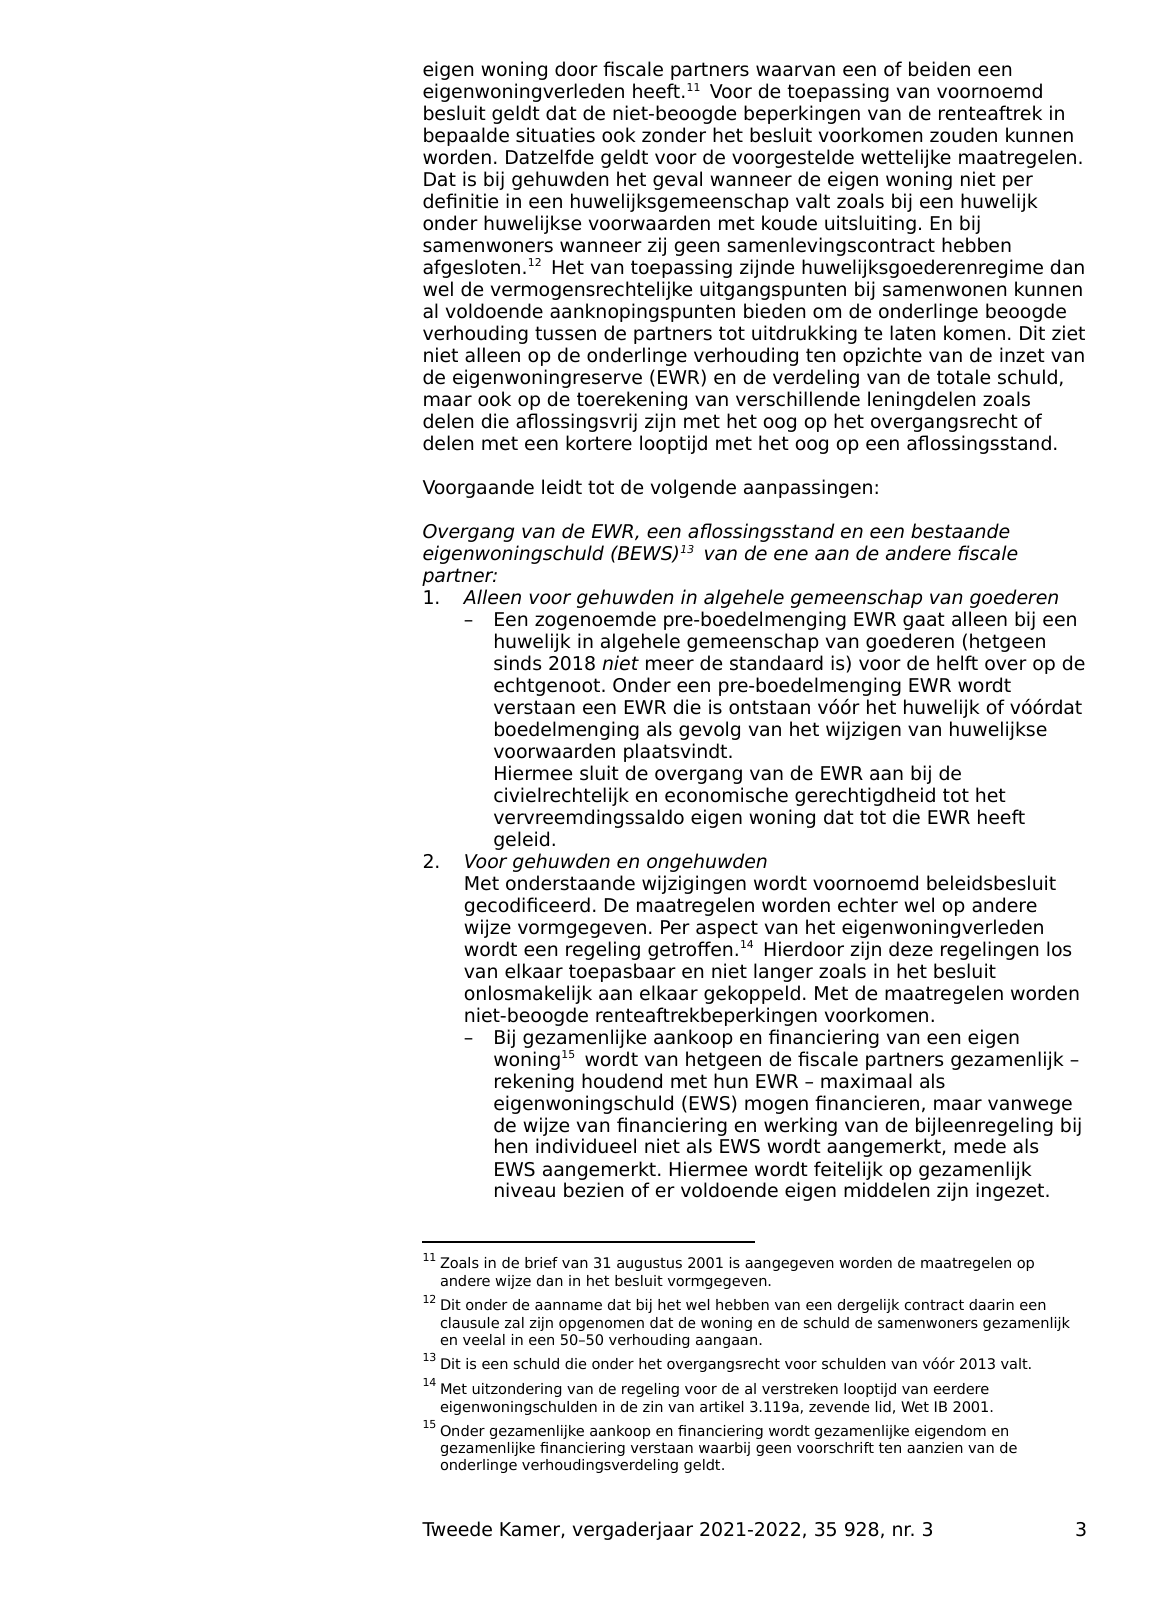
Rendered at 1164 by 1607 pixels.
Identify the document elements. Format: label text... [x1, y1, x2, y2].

text Voorgaande leidt tot de volgende aanpassingen: [422, 477, 1087, 499]
text 1. Alleen voor gehuwden in algehele gemeenschap van goederen [422, 587, 1087, 609]
text Met onderstaande wijzigingen wordt voornoemd beleidsbesluit gecodificeerd. De maatregelen worden echter wel op andere wijze vormgegeven. Per aspect van het eigenwoningverleden wordt een regeling getroffen. Hierdoor zijn deze regelingen los van elkaar toepasbaar en niet langer zoals in het besluit onlosmakelijk aan elkaar gekoppeld. Met de maatregelen worden niet-beoogde renteaftrekbeperkingen voorkomen. [464, 873, 1087, 1027]
text – Een zogenoemde pre-boedelmenging EWR gaat alleen bij een huwelijk in algehele gemeenschap van goederen (hetgeen sinds 2018 niet meer de standaard is) voor de helft over op de echtgenoot. Onder een pre-boedelmenging EWR wordt verstaan een EWR die is ontstaan vóór het huwelijk of vóórdat boedelmenging als gevolg van het wijzigen van huwelijkse voorwaarden plaatsvindt. [464, 609, 1087, 763]
text Dit is een schuld die onder het overgangsrecht voor schulden van vóór 2013 valt. [422, 1352, 1087, 1374]
text – Bij gezamenlijke aankoop en financiering van een eigen woning wordt van hetgeen de fiscale partners gezamenlijk – rekening houdend met hun EWR – maximaal als eigenwoningschuld (EWS) mogen financieren, maar vanwege de wijze van financiering en werking van de bijleenregeling bij hen individueel niet als EWS wordt aangemerkt, mede als EWS aangemerkt. Hiermee wordt feitelijk op gezamenlijk niveau bezien of er voldoende eigen middelen zijn ingezet. [464, 1027, 1087, 1202]
text eigen woning door fiscale partners waarvan een of beiden een eigenwoningverleden heeft. Voor de toepassing van voornoemd besluit geldt dat de niet-beoogde beperkingen van de renteaftrek in bepaalde situaties ook zonder het besluit voorkomen zouden kunnen worden. Datzelfde geldt voor de voorgestelde wettelijke maatregelen. Dat is bij gehuwden het geval wanneer de eigen woning niet per definitie in een huwelijksgemeenschap valt zoals bij een huwelijk onder huwelijkse voorwaarden met koude uitsluiting. En bij samenwoners wanneer zij geen samenlevingscontract hebben afgesloten. Het van toepassing zijnde huwelijksgoederenregime dan wel de vermogensrechtelijke uitgangspunten bij samenwonen kunnen al voldoende aanknopingspunten bieden om de onderlinge beoogde verhouding tussen de partners tot uitdrukking te laten komen. Dit ziet niet alleen op de onderlinge verhouding ten opzichte van de inzet van de eigenwoningreserve (EWR) en de verdeling van de totale schuld, maar ook op de toerekening van verschillende leningdelen zoals delen die aflossingsvrij zijn met het oog op het overgangsrecht of delen met een kortere looptijd met het oog op een aflossingsstand. [422, 59, 1087, 455]
text Hiermee sluit de overgang van de EWR aan bij de civielrechtelijk en economische gerechtigdheid tot het vervreemdingssaldo eigen woning dat tot die EWR heeft geleid. [493, 763, 1087, 851]
subtitle Overgang van de EWR, een aflossingsstand en een bestaande eigenwoningschuld (BEWS) van de ene aan de andere fiscale partner: [422, 521, 1087, 587]
text Zoals in de brief van 31 augustus 2001 is aangegeven worden de maatregelen op andere wijze dan in het besluit vormgegeven. [422, 1251, 1087, 1290]
text 2. Voor gehuwden en ongehuwden [422, 851, 1087, 873]
text Dit onder de aanname dat bij het wel hebben van een dergelijk contract daarin een clausule zal zijn opgenomen dat de woning en de schuld de samenwoners gezamenlijk en veelal in een 50–50 verhouding aangaan. [422, 1293, 1087, 1349]
text Onder gezamenlijke aankoop en financiering wordt gezamenlijke eigendom en gezamenlijke financiering verstaan waarbij geen voorschrift ten aanzien van de onderlinge verhoudingsverdeling geldt. [422, 1418, 1087, 1474]
text Met uitzondering van de regeling voor de al verstreken looptijd van eerdere eigenwoningschulden in de zin van artikel 3.119a, zevende lid, Wet IB 2001. [422, 1377, 1087, 1416]
